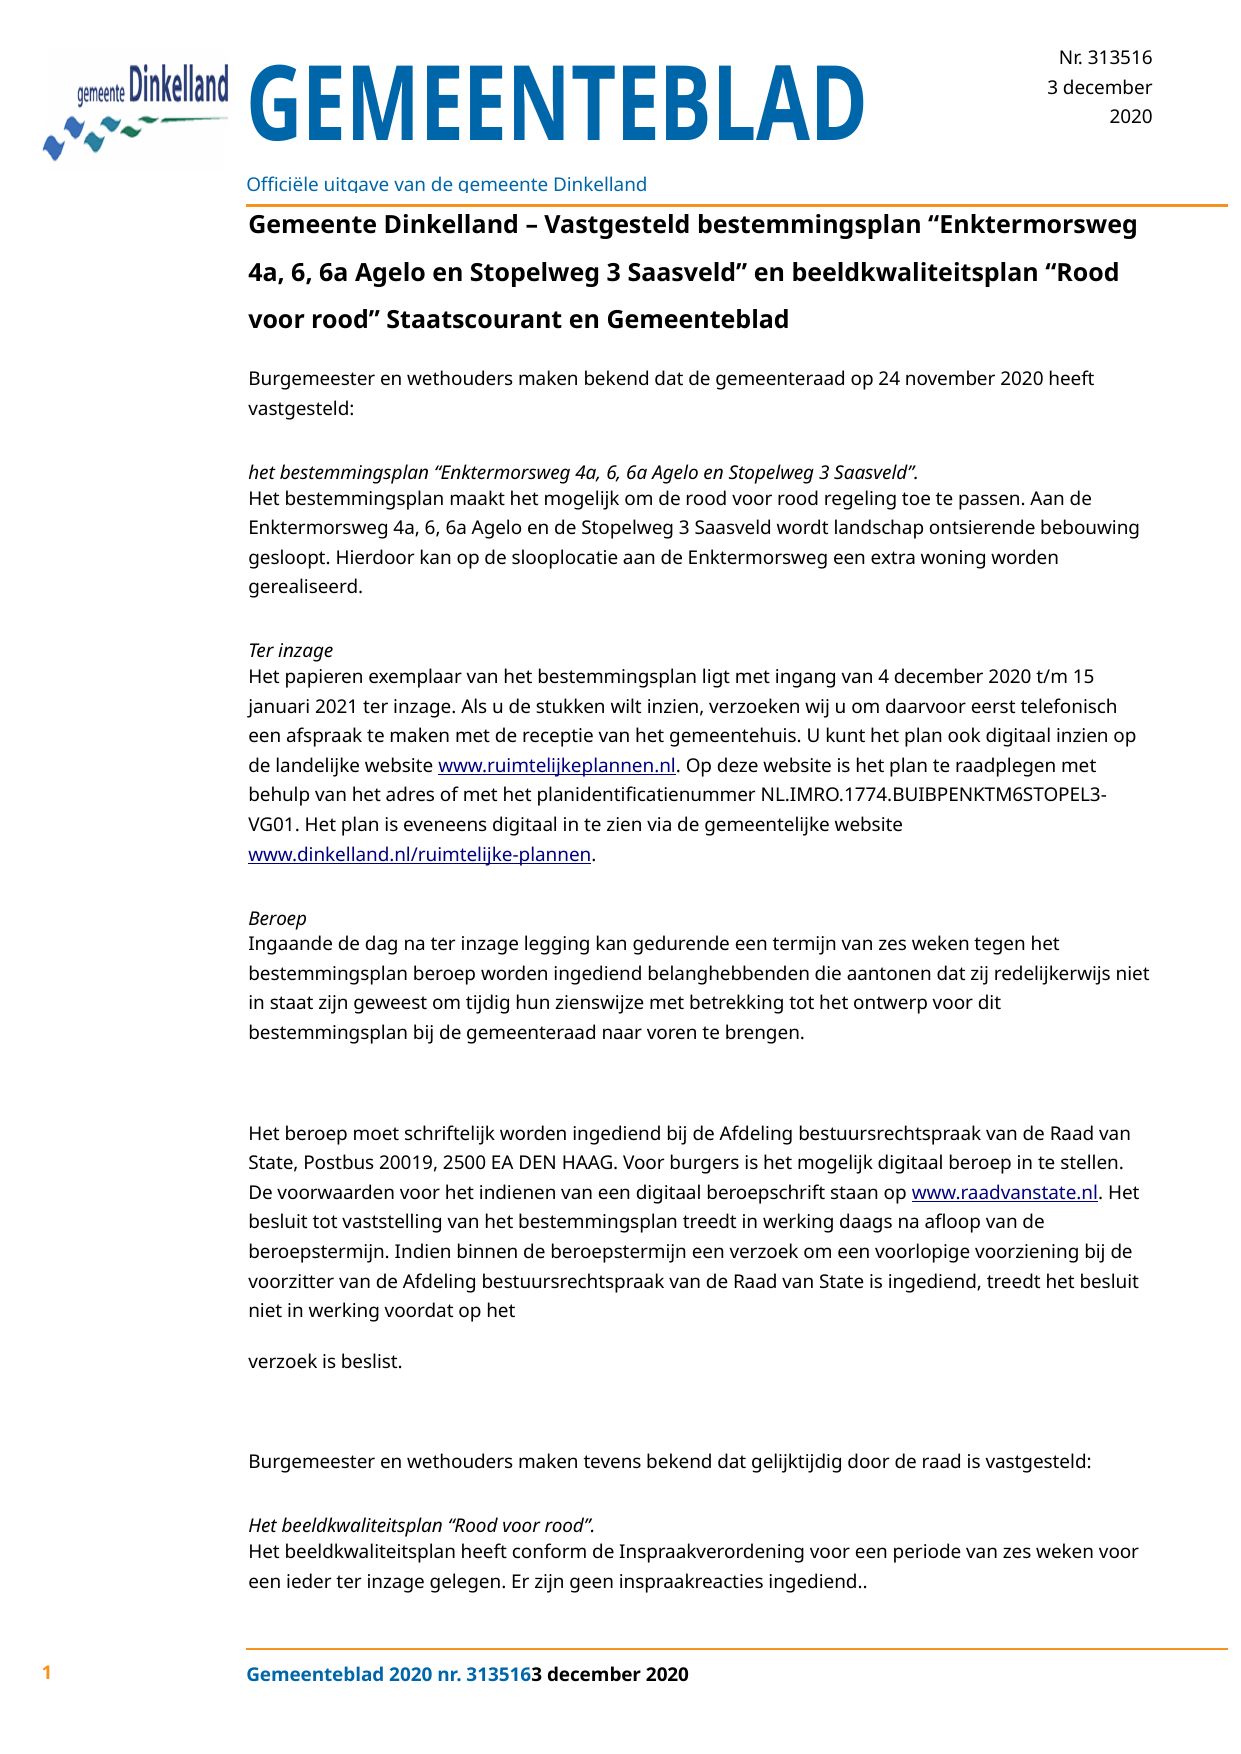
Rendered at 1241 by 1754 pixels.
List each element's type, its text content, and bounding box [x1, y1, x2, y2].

text Burgemeester en wethouders maken tevens bekend dat gelijktijdig door de raad is vastgesteld: [248, 1449, 1152, 1474]
text verzoek is beslist. [248, 1348, 1152, 1374]
text Het beeldkwaliteitsplan heeft conform de Inspraakverordening voor een periode van zes weken voor een ieder ter inzage gelegen. Er zijn geen inspraakreacties ingediend.. [248, 1538, 1152, 1594]
text Ter inzage [248, 637, 1152, 663]
picture [41, 47, 231, 172]
text het bestemmingsplan “Enktermorsweg 4a, 6, 6a Agelo en Stopelweg 3 Saasveld”. [248, 459, 1152, 485]
text Het bestemmingsplan maakt het mogelijk om de rood voor rood regeling toe te passen. Aan de Enktermorsweg 4a, 6, 6a Agelo en de Stopelweg 3 Saasveld wordt landschap ontsierende bebouwing gesloopt. Hierdoor kan op de slooplocatie aan de Enktermorsweg een extra woning worden gerealiseerd. [248, 485, 1152, 599]
text Beroep [248, 905, 1152, 930]
text Gemeente Dinkelland – Vastgesteld bestemmingsplan “Enktermorsweg 4a, 6, 6a Agelo en Stopelweg 3 Saasveld” en beeldkwaliteitsplan “Rood voor rood” Staatscourant en Gemeenteblad [248, 207, 1152, 336]
text Ingaande de dag na ter inzage legging kan gedurende een termijn van zes weken tegen het bestemmingsplan beroep worden ingediend belanghebbenden die aantonen dat zij redelijkerwijs niet in staat zijn geweest om tijdig hun zienswijze met betrekking tot het ontwerp voor dit bestemmingsplan bij de gemeenteraad naar voren te brengen. [248, 930, 1152, 1045]
text Burgemeester en wethouders maken bekend dat de gemeenteraad op 24 november 2020 heeft vastgesteld: [248, 366, 1152, 421]
text Het papieren exemplaar van het bestemmingsplan ligt met ingang van 4 december 2020 t/m 15 januari 2021 ter inzage. Als u de stukken wilt inzien, verzoeken wij u om daarvoor eerst telefonisch een afspraak te maken met de receptie van het gemeentehuis. U kunt het plan ook digitaal inzien op de landelijke website www.ruimtelijkeplannen.nl. Op deze website is het plan te raadplegen met behulp van het adres of met het planidentificatienummer NL.IMRO.1774.BUIBPENKTM6STOPEL3-VG01. Het plan is eveneens digitaal in te zien via de gemeentelijke website www.dinkelland.nl/ruimtelijke-plannen. [248, 663, 1152, 866]
text Het beeldkwaliteitsplan “Rood voor rood”. [248, 1513, 1152, 1538]
text Het beroep moet schriftelijk worden ingediend bij de Afdeling bestuursrechtspraak van de Raad van State, Postbus 20019, 2500 EA DEN HAAG. Voor burgers is het mogelijk digitaal beroep in te stellen. De voorwaarden voor het indienen van een digitaal beroepschrift staan op www.raadvanstate.nl. Het besluit tot vaststelling van het bestemmingsplan treedt in werking daags na afloop van de beroepstermijn. Indien binnen de beroepstermijn een verzoek om een voorlopige voorziening bij de voorzitter van de Afdeling bestuursrechtspraak van de Raad van State is ingediend, treedt het besluit niet in werking voordat op het [248, 1120, 1152, 1323]
